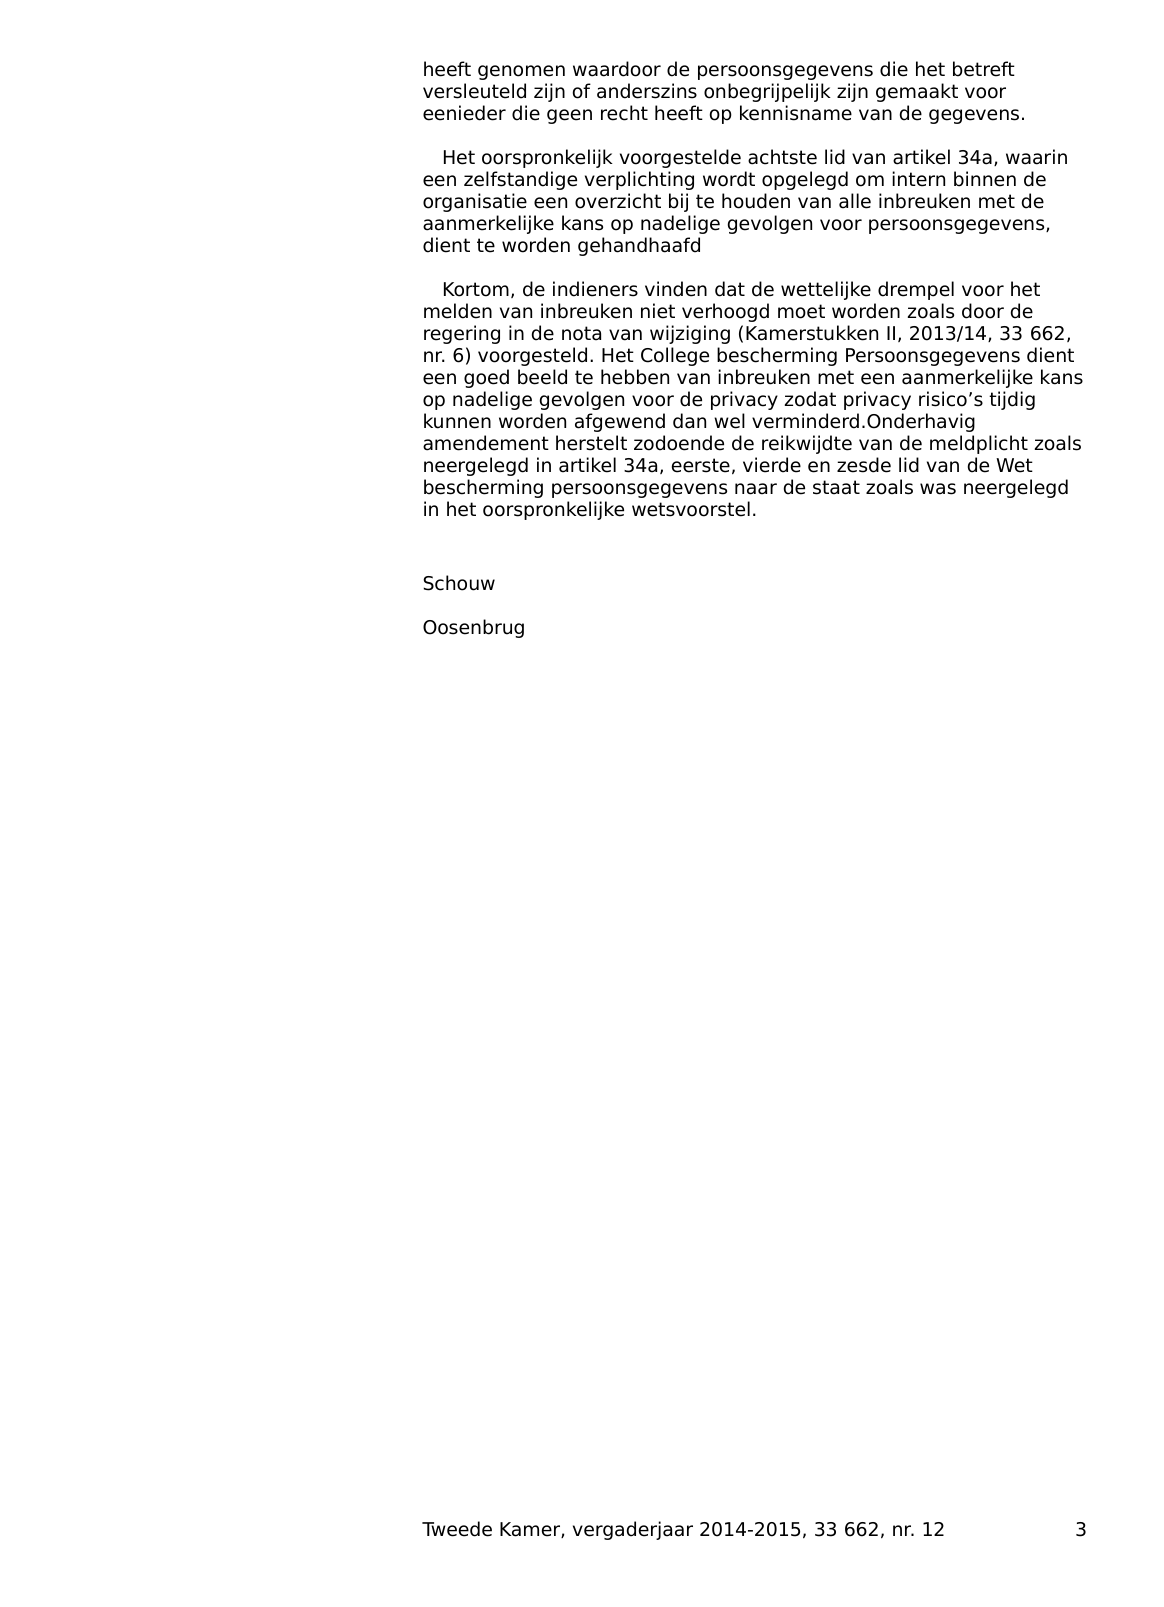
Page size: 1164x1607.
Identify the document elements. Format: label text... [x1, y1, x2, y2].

text Kortom, de indieners vinden dat de wettelijke drempel voor het melden van inbreuken niet verhoogd moet worden zoals door de regering in de nota van wijziging (Kamerstukken II, 2013/14, 33 662, nr. 6) voorgesteld. Het College bescherming Persoonsgegevens dient een goed beeld te hebben van inbreuken met een aanmerkelijke kans op nadelige gevolgen voor de privacy zodat privacy risico’s tijdig kunnen worden afgewend dan wel verminderd.Onderhavig amendement herstelt zodoende de reikwijdte van de meldplicht zoals neergelegd in artikel 34a, eerste, vierde en zesde lid van de Wet bescherming persoonsgegevens naar de staat zoals was neergelegd in het oorspronkelijke wetsvoorstel. [422, 279, 1087, 521]
text Het oorspronkelijk voorgestelde achtste lid van artikel 34a, waarin een zelfstandige verplichting wordt opgelegd om intern binnen de organisatie een overzicht bij te houden van alle inbreuken met de aanmerkelijke kans op nadelige gevolgen voor persoonsgegevens, dient te worden gehandhaafd [422, 147, 1087, 257]
text Schouw Oosenbrug [422, 551, 1087, 639]
text heeft genomen waardoor de persoonsgegevens die het betreft versleuteld zijn of anderszins onbegrijpelijk zijn gemaakt voor eenieder die geen recht heeft op kennisname van de gegevens. [422, 59, 1087, 125]
